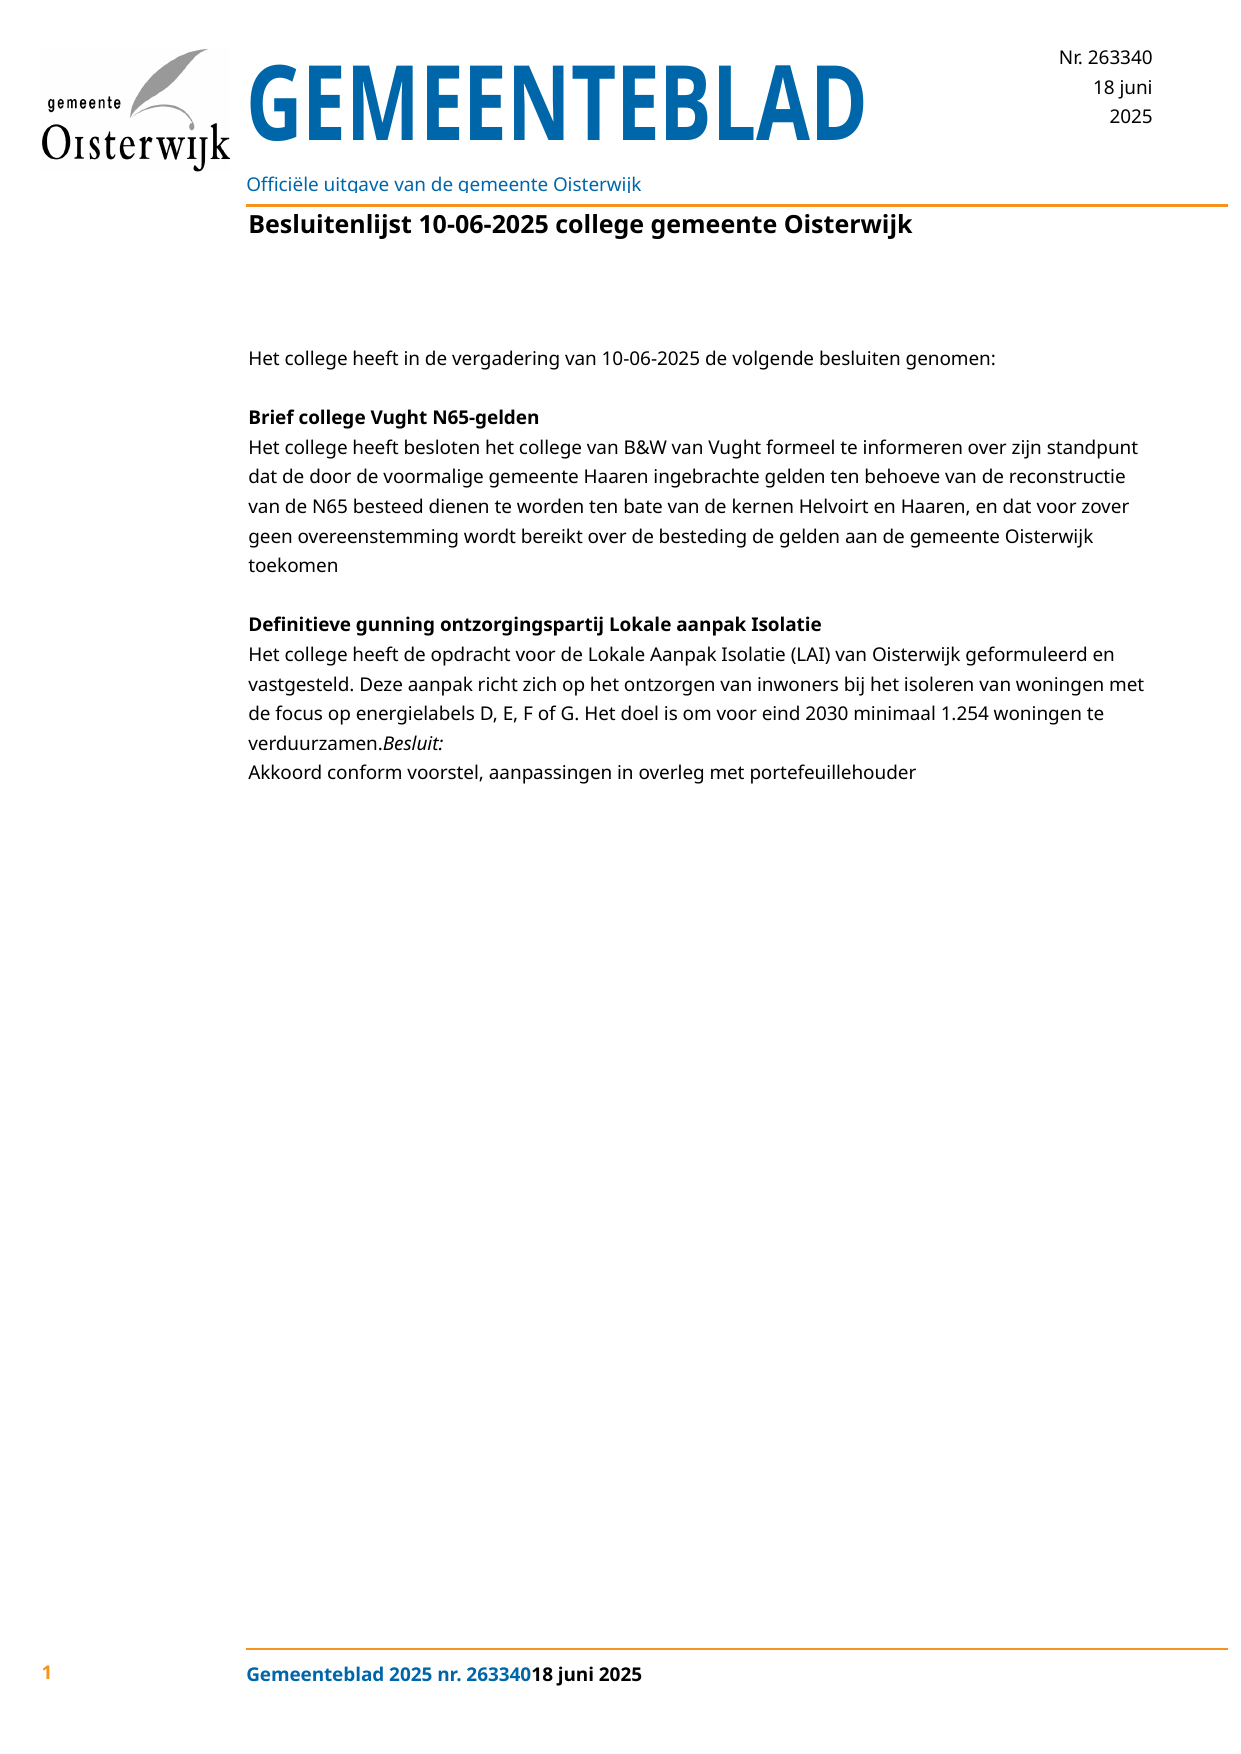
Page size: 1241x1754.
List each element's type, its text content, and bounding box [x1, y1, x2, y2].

text Akkoord conform voorstel, aanpassingen in overleg met portefeuillehouder [248, 759, 1152, 785]
text Brief college Vught N65-gelden [248, 404, 1152, 430]
picture [41, 47, 231, 172]
text Het college heeft de opdracht voor de Lokale Aanpak Isolatie (LAI) van Oisterwijk geformuleerd en vastgesteld. Deze aanpak richt zich op het ontzorgen van inwoners bij het isoleren van woningen met de focus op energielabels D, E, F of G. Het doel is om voor eind 2030 minimaal 1.254 woningen te verduurzamen.Besluit: [248, 641, 1152, 756]
text Definitieve gunning ontzorgingspartij Lokale aanpak Isolatie [248, 612, 1152, 637]
text Het college heeft in de vergadering van 10-06-2025 de volgende besluiten genomen: [248, 345, 1152, 371]
text Het college heeft besloten het college van B&W van Vught formeel te informeren over zijn standpunt dat de door de voormalige gemeente Haaren ingebrachte gelden ten behoeve van de reconstructie van de N65 besteed dienen te worden ten bate van de kernen Helvoirt en Haaren, en dat voor zover geen overeenstemming wordt bereikt over de besteding de gelden aan de gemeente Oisterwijk toekomen [248, 434, 1152, 578]
text Besluitenlijst 10-06-2025 college gemeente Oisterwijk [248, 207, 1152, 241]
